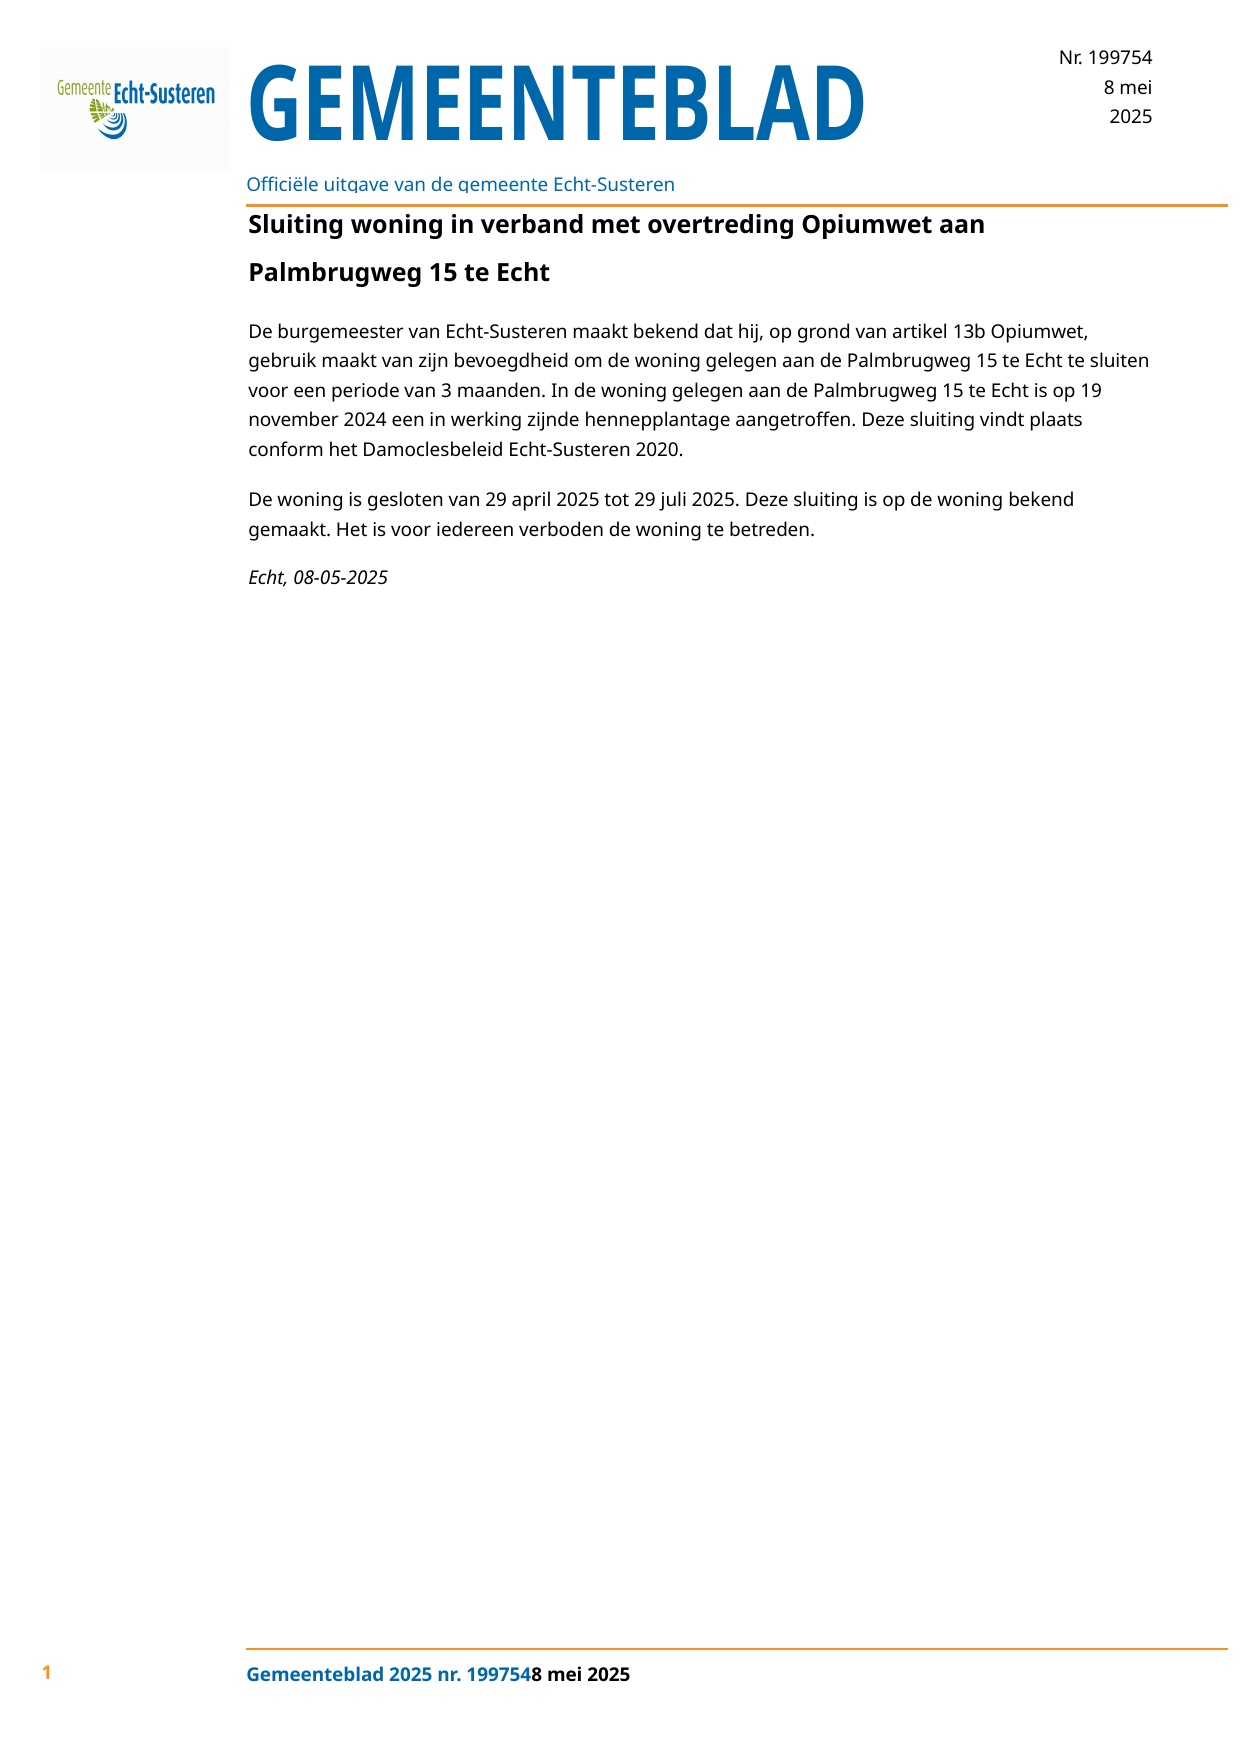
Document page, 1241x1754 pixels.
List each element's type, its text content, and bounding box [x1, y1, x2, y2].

text De burgemeester van Echt-Susteren maakt bekend dat hij, op grond van artikel 13b Opiumwet, gebruik maakt van zijn bevoegdheid om de woning gelegen aan de Palmbrugweg 15 te Echt te sluiten voor een periode van 3 maanden. In de woning gelegen aan de Palmbrugweg 15 te Echt is op 19 november 2024 een in werking zijnde hennepplantage aangetroffen. Deze sluiting vindt plaats conform het Damoclesbeleid Echt-Susteren 2020. [248, 318, 1152, 462]
text Sluiting woning in verband met overtreding Opiumwet aan Palmbrugweg 15 te Echt [248, 207, 1152, 288]
text Echt, 08-05-2025 [248, 564, 1152, 590]
picture [41, 47, 231, 172]
text De woning is gesloten van 29 april 2025 tot 29 juli 2025. Deze sluiting is op de woning bekend gemaakt. Het is voor iedereen verboden de woning te betreden. [248, 487, 1152, 542]
